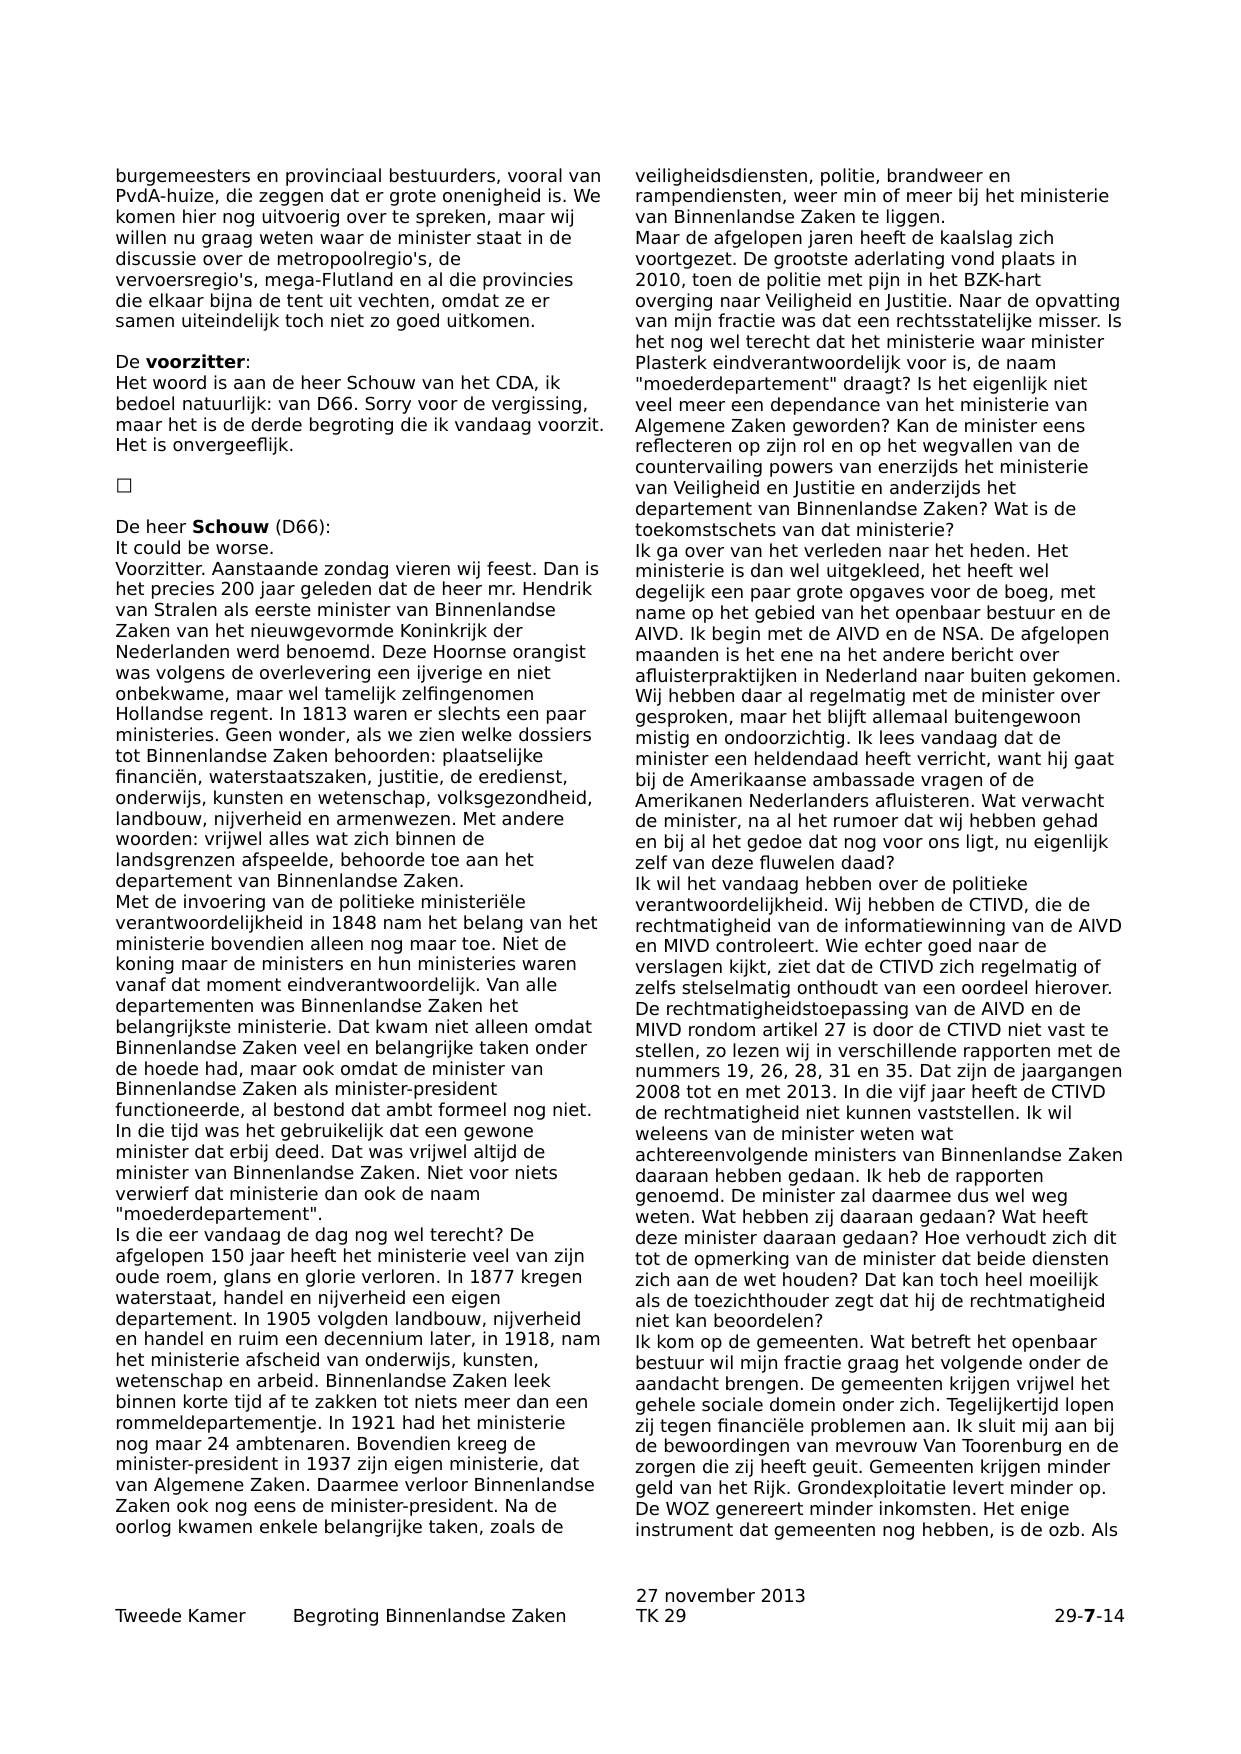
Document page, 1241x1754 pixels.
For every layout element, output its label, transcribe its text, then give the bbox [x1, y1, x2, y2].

text ⬜ [115, 476, 605, 497]
text Maar de afgelopen jaren heeft de kaalslag zich voortgezet. De grootste aderlating vond plaats in 2010, toen de politie met pijn in het BZK-hart overging naar Veiligheid en Justitie. Naar de opvatting van mijn fractie was dat een rechtsstatelijke misser. Is het nog wel terecht dat het ministerie waar minister Plasterk eindverantwoordelijk voor is, de naam "moederdepartement" draagt? Is het eigenlijk niet veel meer een dependance van het ministerie van Algemene Zaken geworden? Kan de minister eens reflecteren op zijn rol en op het wegvallen van de countervailing powers van enerzijds het ministerie van Veiligheid en Justitie en anderzijds het departement van Binnenlandse Zaken? Wat is de toekomstschets van dat ministerie? [635, 228, 1125, 540]
text Ik ga over van het verleden naar het heden. Het ministerie is dan wel uitgekleed, het heeft wel degelijk een paar grote opgaves voor de boeg, met name op het gebied van het openbaar bestuur en de AIVD. Ik begin met de AIVD en de NSA. De afgelopen maanden is het ene na het andere bericht over afluisterpraktijken in Nederland naar buiten gekomen. Wij hebben daar al regelmatig met de minister over gesproken, maar het blijft allemaal buitengewoon mistig en ondoorzichtig. Ik lees vandaag dat de minister een heldendaad heeft verricht, want hij gaat bij de Amerikaanse ambassade vragen of de Amerikanen Nederlanders afluisteren. Wat verwacht de minister, na al het rumoer dat wij hebben gehad en bij al het gedoe dat nog voor ons ligt, nu eigenlijk zelf van deze fluwelen daad? [635, 540, 1125, 874]
text Is die eer vandaag de dag nog wel terecht? De afgelopen 150 jaar heeft het ministerie veel van zijn oude roem, glans en glorie verloren. In 1877 kregen waterstaat, handel en nijverheid een eigen departement. In 1905 volgden landbouw, nijverheid en handel en ruim een decennium later, in 1918, nam het ministerie afscheid van onderwijs, kunsten, wetenschap en arbeid. Binnenlandse Zaken leek binnen korte tijd af te zakken tot niets meer dan een rommeldepartementje. In 1921 had het ministerie nog maar 24 ambtenaren. Bovendien kreeg de minister-president in 1937 zijn eigen ministerie, dat van Algemene Zaken. Daarmee verloor Binnenlandse Zaken ook nog eens de minister-president. Na de oorlog kwamen enkele belangrijke taken, zoals de [115, 1225, 605, 1537]
text Het woord is aan de heer Schouw van het CDA, ik bedoel natuurlijk: van D66. Sorry voor de vergissing, maar het is de derde begroting die ik vandaag voorzit. Het is onvergeeflijk. [115, 373, 605, 456]
text burgemeesters en provinciaal bestuurders, vooral van PvdA-huize, die zeggen dat er grote onenigheid is. We komen hier nog uitvoerig over te spreken, maar wij willen nu graag weten waar de minister staat in de discussie over de metropoolregio's, de vervoersregio's, mega-Flutland en al die provincies die elkaar bijna de tent uit vechten, omdat ze er samen uiteindelijk toch niet zo goed uitkomen. [115, 165, 605, 332]
text Ik wil het vandaag hebben over de politieke verantwoordelijkheid. Wij hebben de CTIVD, die de rechtmatigheid van de informatiewinning van de AIVD en MIVD controleert. Wie echter goed naar de verslagen kijkt, ziet dat de CTIVD zich regelmatig of zelfs stelselmatig onthoudt van een oordeel hierover. De rechtmatigheidstoepassing van de AIVD en de MIVD rondom artikel 27 is door de CTIVD niet vast te stellen, zo lezen wij in verschillende rapporten met de nummers 19, 26, 28, 31 en 35. Dat zijn de jaargangen 2008 tot en met 2013. In die vijf jaar heeft de CTIVD de rechtmatigheid niet kunnen vaststellen. Ik wil weleens van de minister weten wat achtereenvolgende ministers van Binnenlandse Zaken daaraan hebben gedaan. Ik heb de rapporten genoemd. De minister zal daarmee dus wel weg weten. Wat hebben zij daaraan gedaan? Wat heeft deze minister daaraan gedaan? Hoe verhoudt zich dit tot de opmerking van de minister dat beide diensten zich aan de wet houden? Dat kan toch heel moeilijk als de toezichthouder zegt dat hij de rechtmatigheid niet kan beoordelen? [635, 874, 1125, 1332]
text It could be worse. [115, 537, 605, 558]
text Met de invoering van de politieke ministeriële verantwoordelijkheid in 1848 nam het belang van het ministerie bovendien alleen nog maar toe. Niet de koning maar de ministers en hun ministeries waren vanaf dat moment eindverantwoordelijk. Van alle departementen was Binnenlandse Zaken het belangrijkste ministerie. Dat kwam niet alleen omdat Binnenlandse Zaken veel en belangrijke taken onder de hoede had, maar ook omdat de minister van Binnenlandse Zaken als minister-president functioneerde, al bestond dat ambt formeel nog niet. In die tijd was het gebruikelijk dat een gewone minister dat erbij deed. Dat was vrijwel altijd de minister van Binnenlandse Zaken. Niet voor niets verwierf dat ministerie dan ook de naam "moederdepartement". [115, 892, 605, 1225]
text Ik kom op de gemeenten. Wat betreft het openbaar bestuur wil mijn fractie graag het volgende onder de aandacht brengen. De gemeenten krijgen vrijwel het gehele sociale domein onder zich. Tegelijkertijd lopen zij tegen financiële problemen aan. Ik sluit mij aan bij de bewoordingen van mevrouw Van Toorenburg en de zorgen die zij heeft geuit. Gemeenten krijgen minder geld van het Rijk. Grondexploitatie levert minder op. De WOZ genereert minder inkomsten. Het enige instrument dat gemeenten nog hebben, is de ozb. Als [635, 1332, 1125, 1540]
text De voorzitter: [115, 352, 605, 373]
text veiligheidsdiensten, politie, brandweer en rampendiensten, weer min of meer bij het ministerie van Binnenlandse Zaken te liggen. [635, 165, 1125, 228]
text De heer Schouw (D66): [115, 517, 605, 537]
text Voorzitter. Aanstaande zondag vieren wij feest. Dan is het precies 200 jaar geleden dat de heer mr. Hendrik van Stralen als eerste minister van Binnenlandse Zaken van het nieuwgevormde Koninkrijk der Nederlanden werd benoemd. Deze Hoornse orangist was volgens de overlevering een ijverige en niet onbekwame, maar wel tamelijk zelfingenomen Hollandse regent. In 1813 waren er slechts een paar ministeries. Geen wonder, als we zien welke dossiers tot Binnenlandse Zaken behoorden: plaatselijke financiën, waterstaatszaken, justitie, de eredienst, onderwijs, kunsten en wetenschap, volksgezondheid, landbouw, nijverheid en armenwezen. Met andere woorden: vrijwel alles wat zich binnen de landsgrenzen afspeelde, behoorde toe aan het departement van Binnenlandse Zaken. [115, 558, 605, 892]
